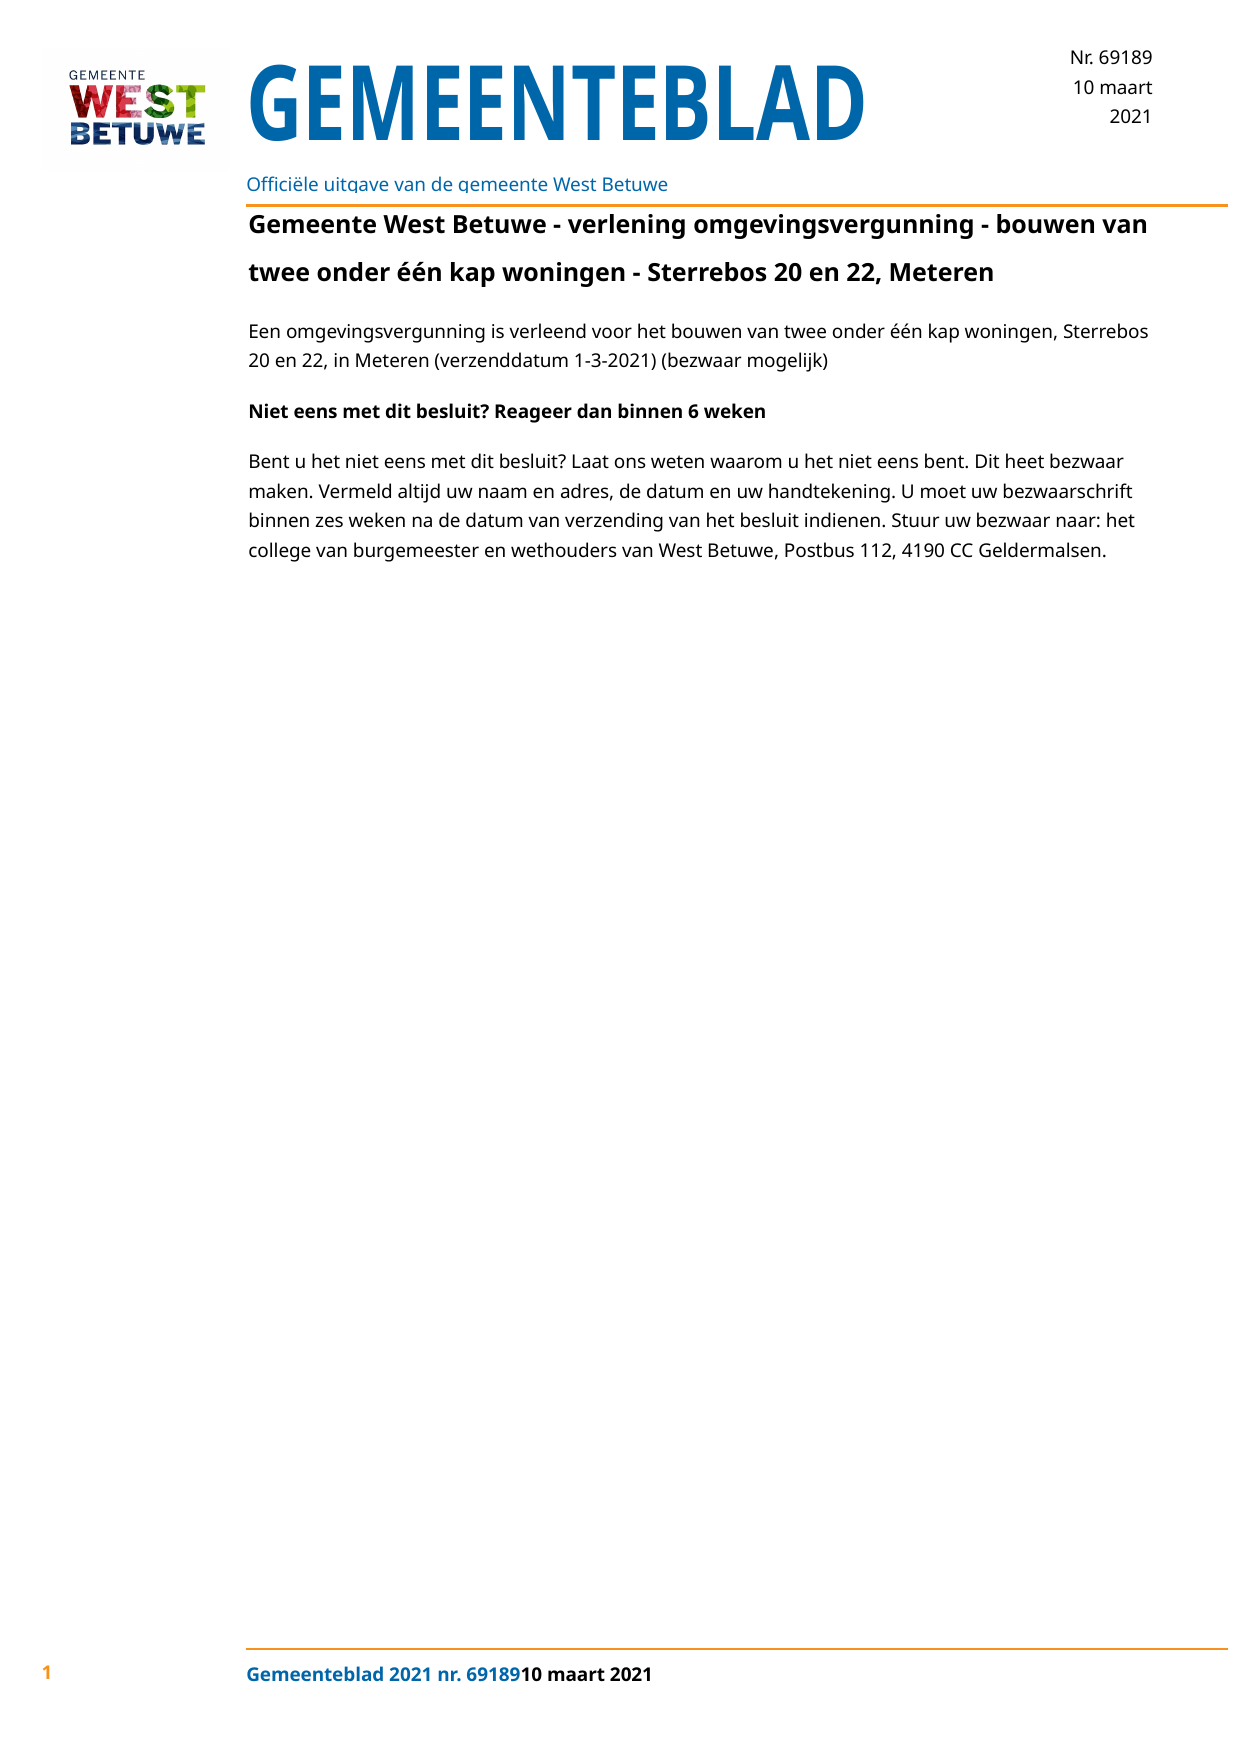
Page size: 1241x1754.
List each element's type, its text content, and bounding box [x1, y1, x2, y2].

text Niet eens met dit besluit? Reageer dan binnen 6 weken [248, 398, 1152, 424]
text Een omgevingsvergunning is verleend voor het bouwen van twee onder één kap woningen, Sterrebos 20 en 22, in Meteren (verzenddatum 1-3-2021) (bezwaar mogelijk) [248, 318, 1152, 373]
text Bent u het niet eens met dit besluit? Laat ons weten waarom u het niet eens bent. Dit heet bezwaar maken. Vermeld altijd uw naam en adres, de datum en uw handtekening. U moet uw bezwaarschrift binnen zes weken na de datum van verzending van het besluit indienen. Stuur uw bezwaar naar: het college van burgemeester en wethouders van West Betuwe, Postbus 112, 4190 CC Geldermalsen. [248, 448, 1152, 563]
text Gemeente West Betuwe - verlening omgevingsvergunning - bouwen van twee onder één kap woningen - Sterrebos 20 en 22, Meteren [248, 207, 1152, 288]
picture [41, 47, 231, 172]
